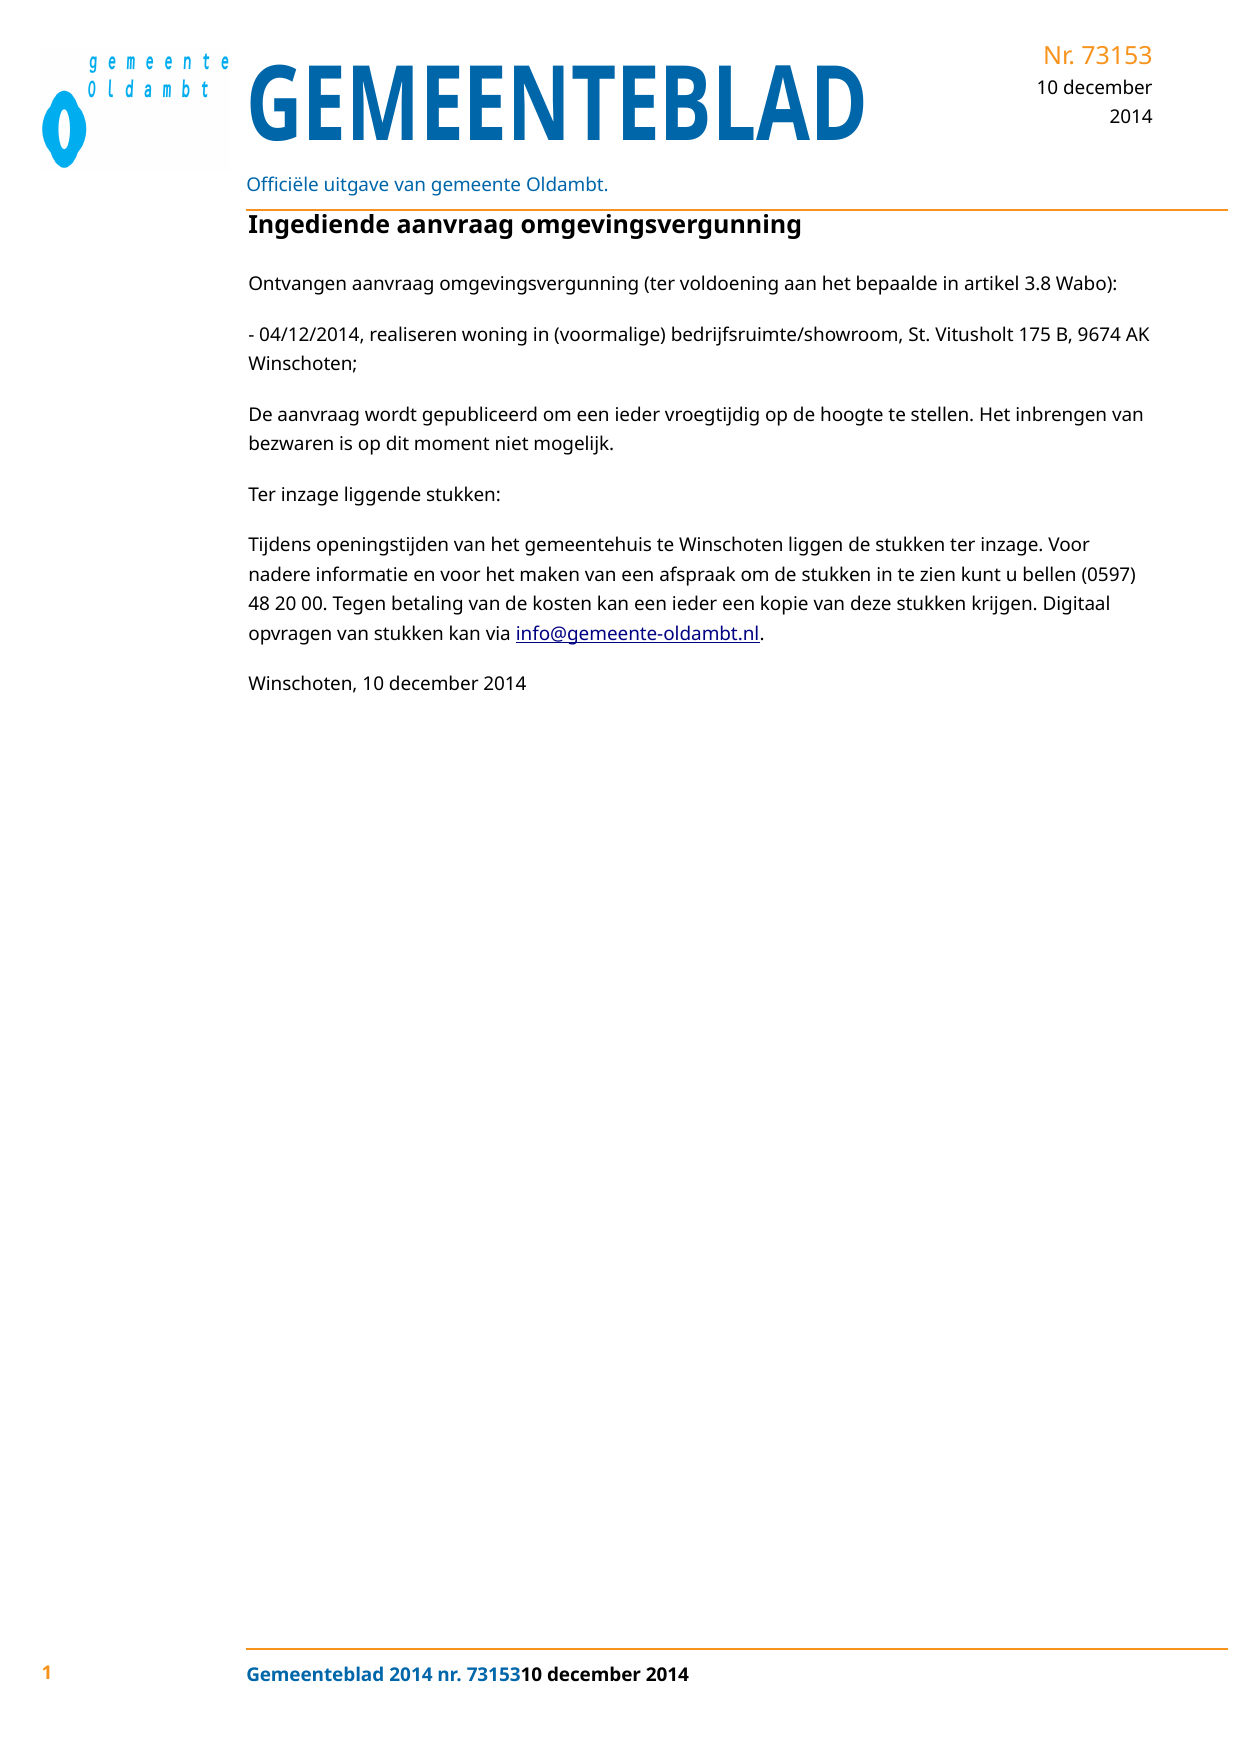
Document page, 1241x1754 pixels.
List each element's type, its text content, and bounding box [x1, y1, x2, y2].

text Ingediende aanvraag omgevingsvergunning [248, 211, 1152, 241]
text - 04/12/2014, realiseren woning in (voormalige) bedrijfsruimte/showroom, St. Vitusholt 175 B, 9674 AK Winschoten; [248, 321, 1152, 376]
text Winschoten, 10 december 2014 [248, 670, 1152, 696]
text Tijdens openingstijden van het gemeentehuis te Winschoten liggen de stukken ter inzage. Voor nadere informatie en voor het maken van een afspraak om de stukken in te zien kunt u bellen (0597) 48 20 00. Tegen betaling van de kosten kan een ieder een kopie van deze stukken krijgen. Digitaal opvragen van stukken kan via info@gemeente-oldambt.nl. [248, 531, 1152, 646]
picture [41, 47, 231, 172]
text Ontvangen aanvraag omgevingsvergunning (ter voldoening aan het bepaalde in artikel 3.8 Wabo): [248, 270, 1152, 296]
text Ter inzage liggende stukken: [248, 481, 1152, 506]
text De aanvraag wordt gepubliceerd om een ieder vroegtijdig op de hoogte te stellen. Het inbrengen van bezwaren is op dit moment niet mogelijk. [248, 401, 1152, 456]
